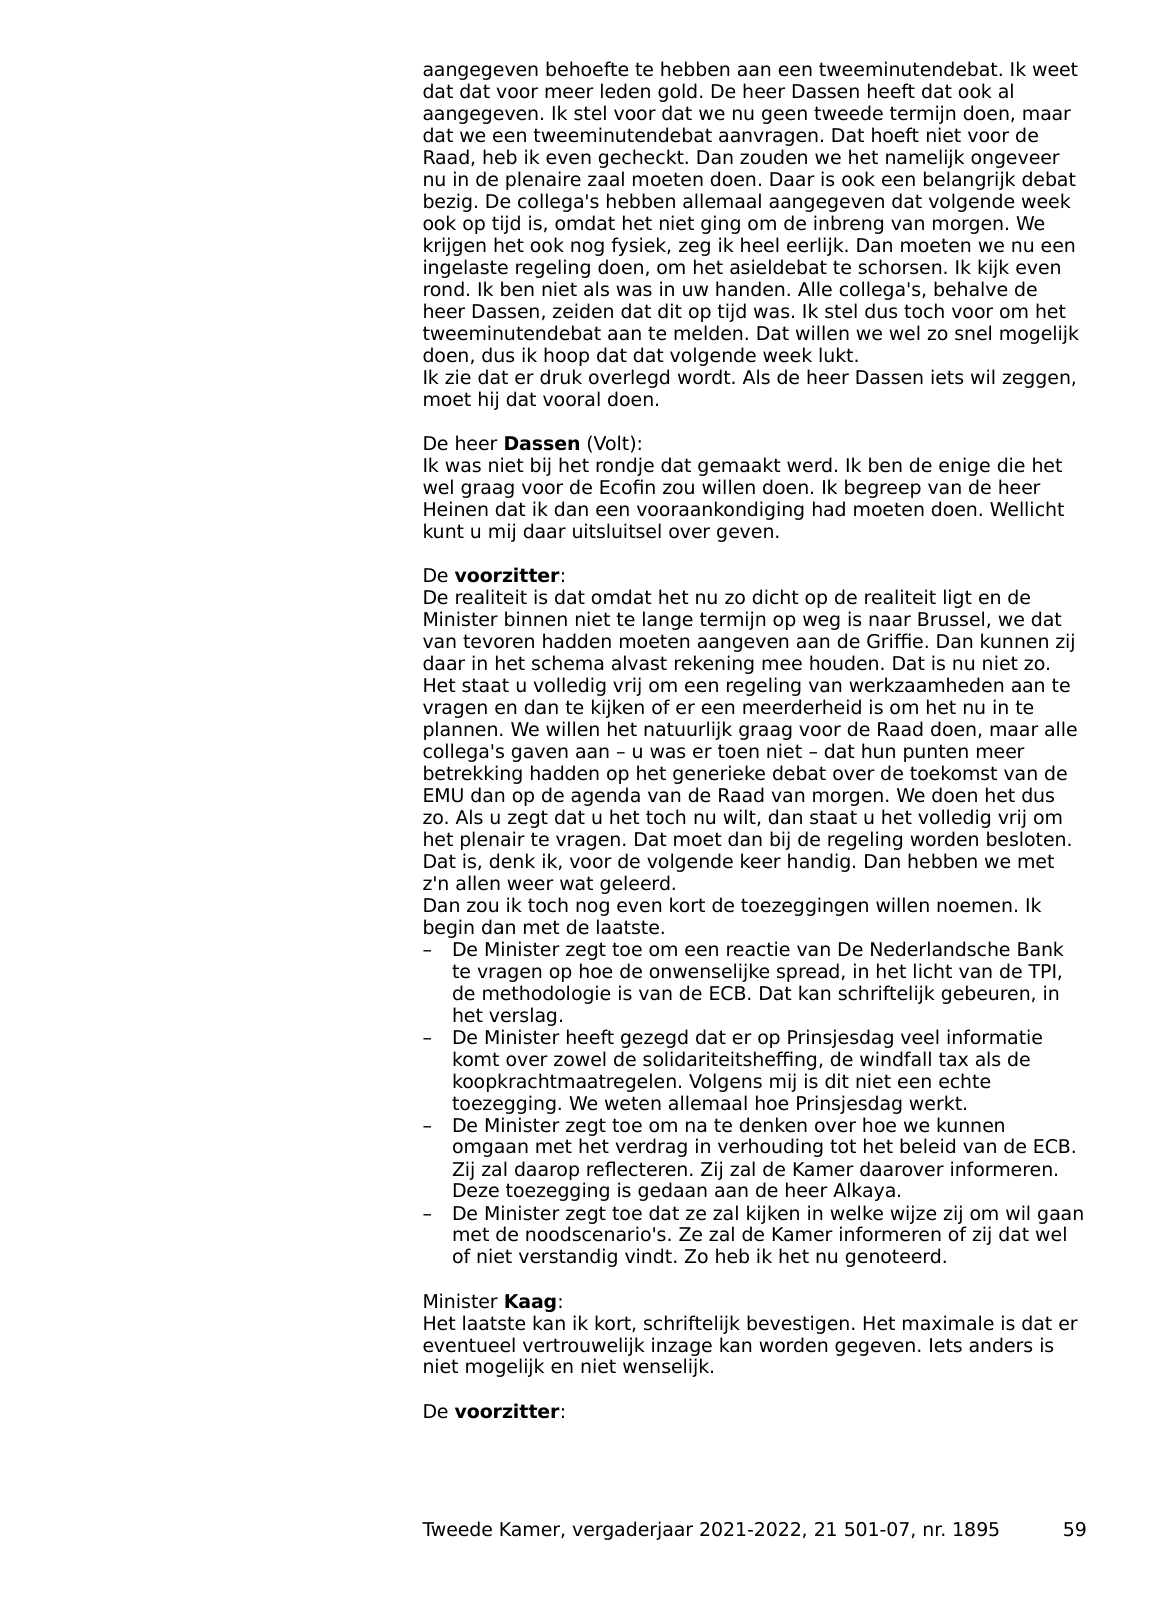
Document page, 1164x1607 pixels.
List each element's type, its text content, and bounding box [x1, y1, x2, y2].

text – De Minister zegt toe dat ze zal kijken in welke wijze zij om wil gaan met de noodscenario's. Ze zal de Kamer informeren of zij dat wel of niet verstandig vindt. Zo heb ik het nu genoteerd. [422, 1202, 1087, 1268]
text Minister Kaag: [422, 1291, 1087, 1312]
text De realiteit is dat omdat het nu zo dicht op de realiteit ligt en de Minister binnen niet te lange termijn op weg is naar Brussel, we dat van tevoren hadden moeten aangeven aan de Griffie. Dan kunnen zij daar in het schema alvast rekening mee houden. Dat is nu niet zo. Het staat u volledig vrij om een regeling van werkzaamheden aan te vragen en dan te kijken of er een meerderheid is om het nu in te plannen. We willen het natuurlijk graag voor de Raad doen, maar alle collega's gaven aan – u was er toen niet – dat hun punten meer betrekking hadden op het generieke debat over de toekomst van de EMU dan op de agenda van de Raad van morgen. We doen het dus zo. Als u zegt dat u het toch nu wilt, dan staat u het volledig vrij om het plenair te vragen. Dat moet dan bij de regeling worden besloten. Dat is, denk ik, voor de volgende keer handig. Dan hebben we met z'n allen weer wat geleerd. [422, 587, 1087, 895]
text Dan zou ik toch nog even kort de toezeggingen willen noemen. Ik begin dan met de laatste. [422, 895, 1087, 939]
text De heer Dassen (Volt): [422, 433, 1087, 455]
text – De Minister zegt toe om na te denken over hoe we kunnen omgaan met het verdrag in verhouding tot het beleid van de ECB. Zij zal daarop reflecteren. Zij zal de Kamer daarover informeren. Deze toezegging is gedaan aan de heer Alkaya. [422, 1114, 1087, 1202]
text – De Minister zegt toe om een reactie van De Nederlandsche Bank te vragen op hoe de onwenselijke spread, in het licht van de TPI, de methodologie is van de ECB. Dat kan schriftelijk gebeuren, in het verslag. [422, 939, 1087, 1027]
text De voorzitter: [422, 1401, 1087, 1423]
text Ik was niet bij het rondje dat gemaakt werd. Ik ben de enige die het wel graag voor de Ecofin zou willen doen. Ik begreep van de heer Heinen dat ik dan een vooraankondiging had moeten doen. Wellicht kunt u mij daar uitsluitsel over geven. [422, 455, 1087, 543]
text – De Minister heeft gezegd dat er op Prinsjesdag veel informatie komt over zowel de solidariteitsheffing, de windfall tax als de koopkrachtmaatregelen. Volgens mij is dit niet een echte toezegging. We weten allemaal hoe Prinsjesdag werkt. [422, 1027, 1087, 1114]
text De voorzitter: [422, 565, 1087, 587]
text Ik zie dat er druk overlegd wordt. Als de heer Dassen iets wil zeggen, moet hij dat vooral doen. [422, 367, 1087, 411]
text aangegeven behoefte te hebben aan een tweeminutendebat. Ik weet dat dat voor meer leden gold. De heer Dassen heeft dat ook al aangegeven. Ik stel voor dat we nu geen tweede termijn doen, maar dat we een tweeminutendebat aanvragen. Dat hoeft niet voor de Raad, heb ik even gecheckt. Dan zouden we het namelijk ongeveer nu in de plenaire zaal moeten doen. Daar is ook een belangrijk debat bezig. De collega's hebben allemaal aangegeven dat volgende week ook op tijd is, omdat het niet ging om de inbreng van morgen. We krijgen het ook nog fysiek, zeg ik heel eerlijk. Dan moeten we nu een ingelaste regeling doen, om het asieldebat te schorsen. Ik kijk even rond. Ik ben niet als was in uw handen. Alle collega's, behalve de heer Dassen, zeiden dat dit op tijd was. Ik stel dus toch voor om het tweeminutendebat aan te melden. Dat willen we wel zo snel mogelijk doen, dus ik hoop dat dat volgende week lukt. [422, 59, 1087, 367]
text Het laatste kan ik kort, schriftelijk bevestigen. Het maximale is dat er eventueel vertrouwelijk inzage kan worden gegeven. Iets anders is niet mogelijk en niet wenselijk. [422, 1312, 1087, 1378]
